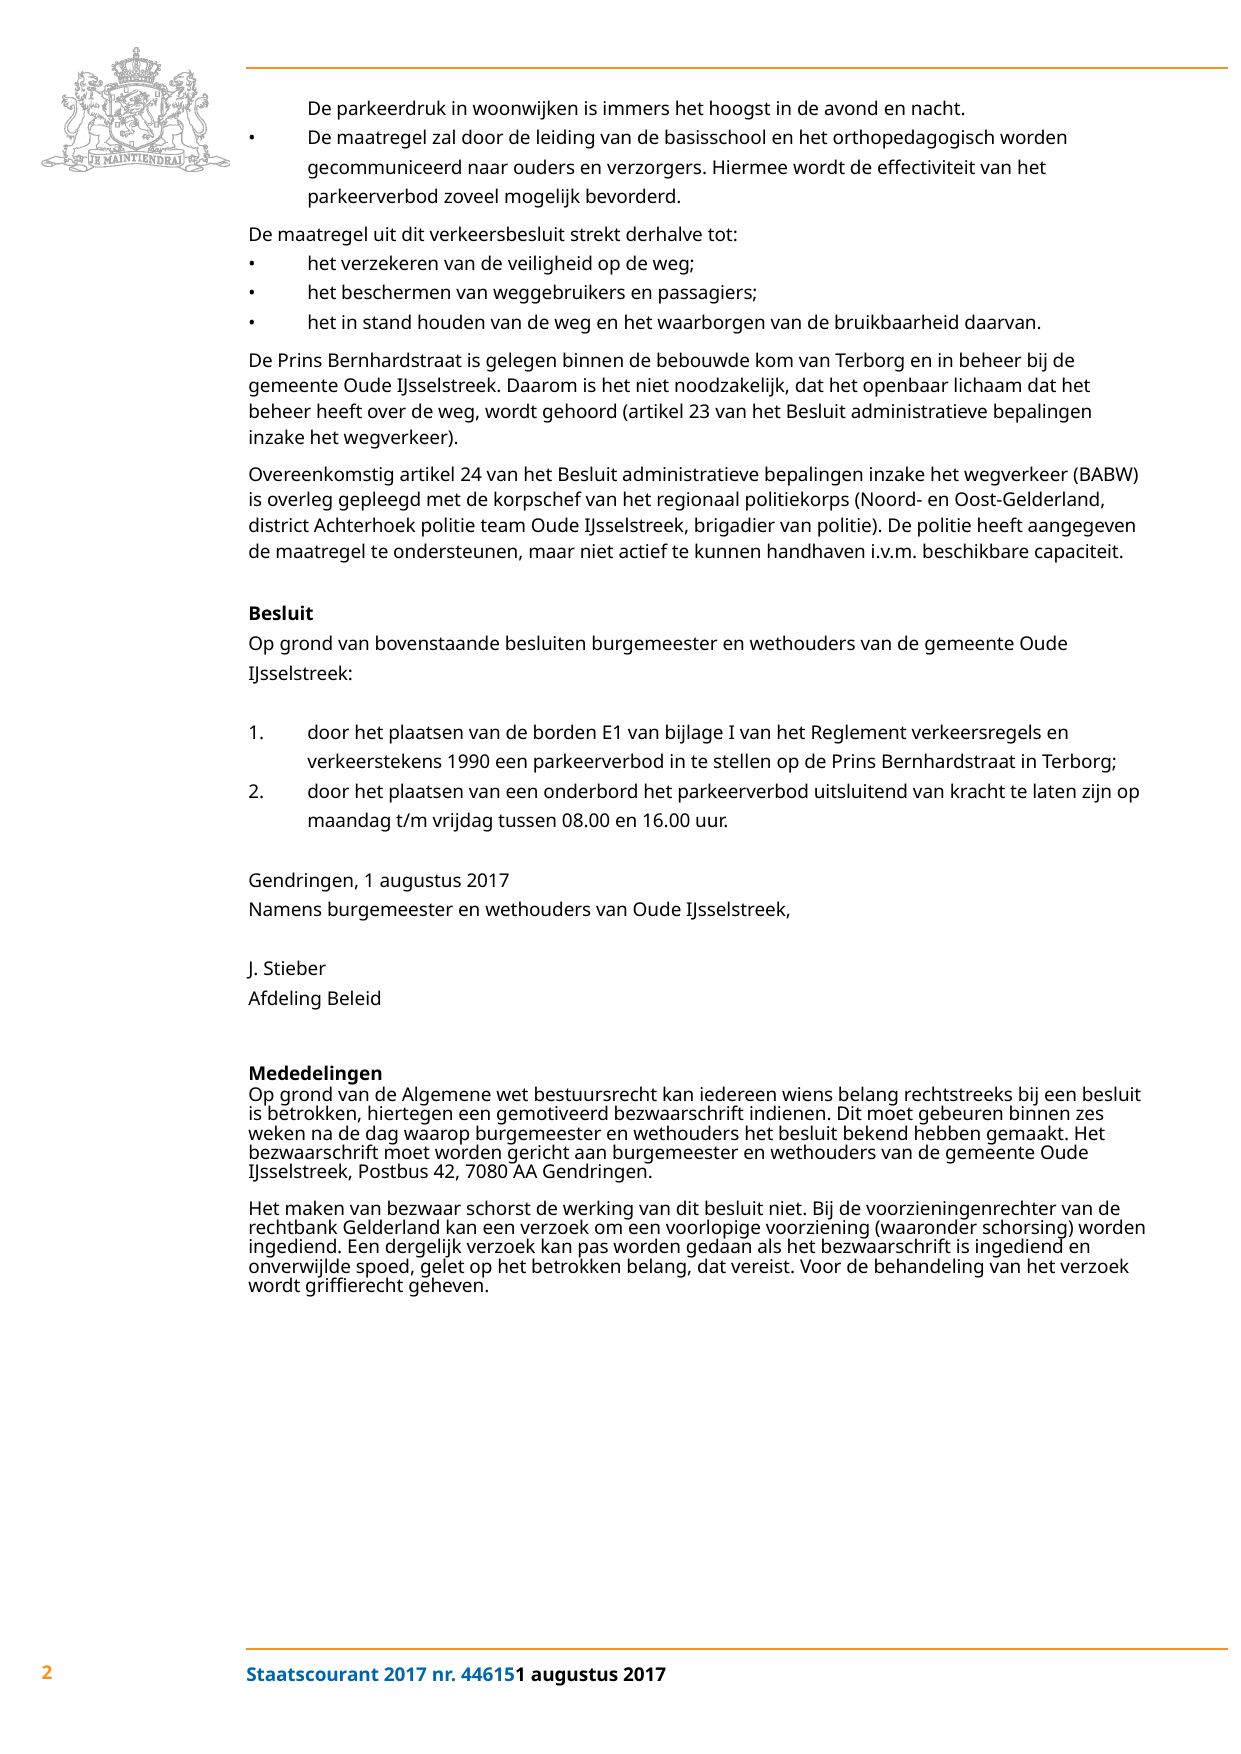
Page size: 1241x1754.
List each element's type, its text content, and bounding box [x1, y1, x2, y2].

list het beschermen van weggebruikers en passagiers; [248, 279, 1152, 305]
list De maatregel zal door de leiding van de basisschool en het orthopedagogisch worden gecommuniceerd naar ouders en verzorgers. Hiermee wordt de effectiviteit van het parkeerverbod zoveel mogelijk bevorderd. [248, 124, 1152, 209]
text Gendringen, 1 augustus 2017 [248, 867, 1152, 893]
list De parkeerdruk in woonwijken is immers het hoogst in de avond en nacht. [248, 95, 1152, 121]
list door het plaatsen van de borden E1 van bijlage I van het Reglement verkeersregels en verkeerstekens 1990 een parkeerverbod in te stellen op de Prins Bernhardstraat in Terborg; [248, 719, 1152, 774]
text Op grond van de Algemene wet bestuursrecht kan iedereen wiens belang rechtstreeks bij een besluit is betrokken, hiertegen een gemotiveerd bezwaarschrift indienen. Dit moet gebeuren binnen zes weken na de dag waarop burgemeester en wethouders het besluit bekend hebben gemaakt. Het bezwaarschrift moet worden gericht aan burgemeester en wethouders van de gemeente Oude IJsselstreek, Postbus 42, 7080 AA Gendringen. [248, 1086, 1152, 1182]
text Overeenkomstig artikel 24 van het Besluit administratieve bepalingen inzake het wegverkeer (BABW) is overleg gepleegd met de korpschef van het regionaal politiekorps (Noord- en Oost-Gelderland, district Achterhoek politie team Oude IJsselstreek, brigadier van politie). De politie heeft aangegeven de maatregel te ondersteunen, maar niet actief te kunnen handhaven i.v.m. beschikbare capaciteit. [248, 461, 1152, 564]
text De maatregel uit dit verkeersbesluit strekt derhalve tot: [248, 221, 1152, 247]
picture [41, 47, 231, 172]
text Mededelingen [248, 1060, 1152, 1086]
text Besluit [248, 601, 1152, 626]
text Namens burgemeester en wethouders van Oude IJsselstreek, [248, 896, 1152, 922]
list door het plaatsen van een onderbord het parkeerverbod uitsluitend van kracht te laten zijn op maandag t/m vrijdag tussen 08.00 en 16.00 uur. [248, 778, 1152, 833]
text Afdeling Beleid [248, 985, 1152, 1011]
text Het maken van bezwaar schorst de werking van dit besluit niet. Bij de voorzieningenrechter van de rechtbank Gelderland kan een verzoek om een voorlopige voorziening (waaronder schorsing) worden ingediend. Een dergelijk verzoek kan pas worden gedaan als het bezwaarschrift is ingediend en onverwijlde spoed, gelet op het betrokken belang, dat vereist. Voor de behandeling van het verzoek wordt griffierecht geheven. [248, 1200, 1152, 1296]
text Op grond van bovenstaande besluiten burgemeester en wethouders van de gemeente Oude IJsselstreek: [248, 630, 1152, 686]
list het in stand houden van de weg en het waarborgen van de bruikbaarheid daarvan. [248, 309, 1152, 335]
text De Prins Bernhardstraat is gelegen binnen de bebouwde kom van Terborg en in beheer bij de gemeente Oude IJsselstreek. Daarom is het niet noodzakelijk, dat het openbaar lichaam dat het beheer heeft over de weg, wordt gehoord (artikel 23 van het Besluit administratieve bepalingen inzake het wegverkeer). [248, 347, 1152, 450]
list het verzekeren van de veiligheid op de weg; [248, 250, 1152, 276]
text J. Stieber [248, 956, 1152, 981]
